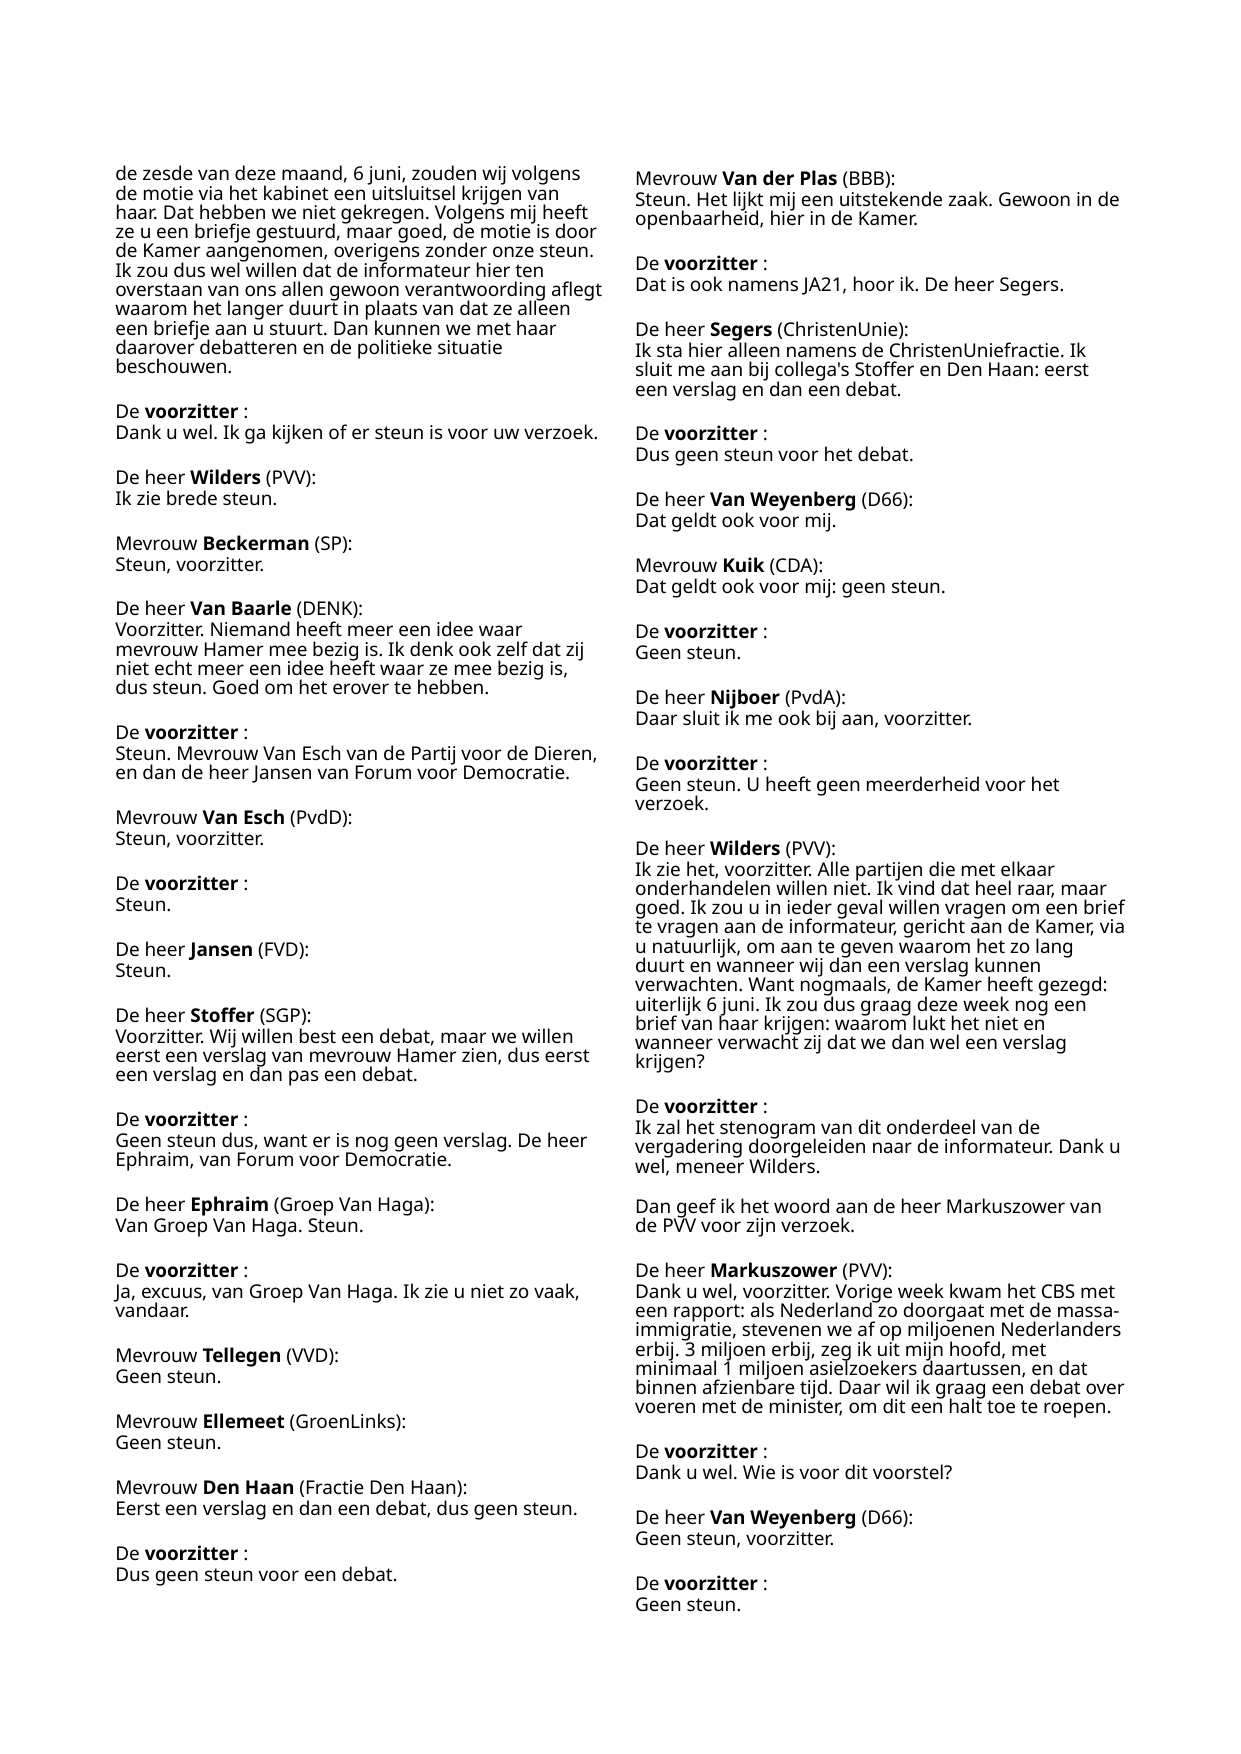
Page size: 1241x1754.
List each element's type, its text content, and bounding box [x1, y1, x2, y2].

text Dus geen steun voor een debat. [115, 1566, 605, 1585]
text De heer Segers (ChristenUnie): [635, 316, 1125, 342]
text Geen steun. [115, 1434, 605, 1453]
text Voorzitter. Niemand heeft meer een idee waar mevrouw Hamer mee bezig is. Ik denk ook zelf dat zij niet echt meer een idee heeft waar ze mee bezig is, dus steun. Goed om het erover te hebben. [115, 621, 605, 698]
text Eerst een verslag en dan een debat, dus geen steun. [115, 1500, 605, 1519]
text De voorzitter : [635, 1093, 1125, 1119]
text Steun. Mevrouw Van Esch van de Partij voor de Dieren, en dan de heer Jansen van Forum voor Democratie. [115, 745, 605, 783]
text Ja, excuus, van Groep Van Haga. Ik zie u niet zo vaak, vandaar. [115, 1283, 605, 1321]
text Ik zie brede steun. [115, 490, 605, 509]
text Daar sluit ik me ook bij aan, voorzitter. [635, 710, 1125, 729]
text De voorzitter : [115, 870, 605, 896]
text De voorzitter : [635, 750, 1125, 776]
text Ik zal het stenogram van dit onderdeel van de vergadering doorgeleiden naar de informateur. Dank u wel, meneer Wilders. [635, 1119, 1125, 1177]
text Dank u wel. Ik ga kijken of er steun is voor uw verzoek. [115, 424, 605, 443]
text Steun, voorzitter. [115, 830, 605, 849]
text De voorzitter : [115, 1540, 605, 1566]
text De heer Ephraim (Groep Van Haga): [115, 1191, 605, 1217]
text De voorzitter : [635, 618, 1125, 644]
text Dat geldt ook voor mij: geen steun. [635, 578, 1125, 597]
text Mevrouw Van Esch (PvdD): [115, 804, 605, 830]
text Mevrouw Beckerman (SP): [115, 530, 605, 556]
text De heer Nijboer (PvdA): [635, 684, 1125, 710]
text De heer Van Baarle (DENK): [115, 596, 605, 621]
text Van Groep Van Haga. Steun. [115, 1217, 605, 1236]
text Mevrouw Van der Plas (BBB): [635, 165, 1125, 191]
text Dan geef ik het woord aan de heer Markuszower van de PVV voor zijn verzoek. [635, 1198, 1125, 1236]
text Ik zie het, voorzitter. Alle partijen die met elkaar onderhandelen willen niet. Ik vind dat heel raar, maar goed. Ik zou u in ieder geval willen vragen om een brief te vragen aan de informateur, gericht aan de Kamer, via u natuurlijk, om aan te geven waarom het zo lang duurt en wanneer wij dan een verslag kunnen verwachten. Want nogmaals, de Kamer heeft gezegd: uiterlijk 6 juni. Ik zou dus graag deze week nog een brief van haar krijgen: waarom lukt het niet en wanneer verwacht zij dat we dan wel een verslag krijgen? [635, 861, 1125, 1073]
text De voorzitter : [115, 719, 605, 745]
text De voorzitter : [635, 421, 1125, 446]
text De voorzitter : [635, 1438, 1125, 1464]
text Geen steun. [115, 1368, 605, 1387]
text Geen steun. U heeft geen meerderheid voor het verzoek. [635, 776, 1125, 814]
text de zesde van deze maand, 6 juni, zouden wij volgens de motie via het kabinet een uitsluitsel krijgen van haar. Dat hebben we niet gekregen. Volgens mij heeft ze u een briefje gestuurd, maar goed, de motie is door de Kamer aangenomen, overigens zonder onze steun. Ik zou dus wel willen dat de informateur hier ten overstaan van ons allen gewoon verantwoording aflegt waarom het langer duurt in plaats van dat ze alleen een briefje aan u stuurt. Dan kunnen we met haar daarover debatteren en de politieke situatie beschouwen. [115, 165, 605, 377]
text Mevrouw Ellemeet (GroenLinks): [115, 1408, 605, 1434]
text Dank u wel, voorzitter. Vorige week kwam het CBS met een rapport: als Nederland zo doorgaat met de massa-immigratie, stevenen we af op miljoenen Nederlanders erbij. 3 miljoen erbij, zeg ik uit mijn hoofd, met minimaal 1 miljoen asielzoekers daartussen, en dat binnen afzienbare tijd. Daar wil ik graag een debat over voeren met de minister, om dit een halt toe te roepen. [635, 1283, 1125, 1418]
text De heer Wilders (PVV): [635, 835, 1125, 861]
text De heer Jansen (FVD): [115, 936, 605, 962]
text Steun. [115, 896, 605, 915]
text De voorzitter : [635, 250, 1125, 276]
text De heer Stoffer (SGP): [115, 1002, 605, 1028]
text Steun. [115, 962, 605, 981]
text De voorzitter : [115, 1257, 605, 1283]
text De heer Wilders (PVV): [115, 464, 605, 490]
text Dank u wel. Wie is voor dit voorstel? [635, 1464, 1125, 1483]
text Geen steun, voorzitter. [635, 1530, 1125, 1549]
text De voorzitter : [115, 398, 605, 424]
text De heer Van Weyenberg (D66): [635, 486, 1125, 512]
text Voorzitter. Wij willen best een debat, maar we willen eerst een verslag van mevrouw Hamer zien, dus eerst een verslag en dan pas een debat. [115, 1028, 605, 1085]
text De heer Van Weyenberg (D66): [635, 1504, 1125, 1530]
text Geen steun dus, want er is nog geen verslag. De heer Ephraim, van Forum voor Democratie. [115, 1132, 605, 1171]
text Geen steun. [635, 1596, 1125, 1615]
text Geen steun. [635, 644, 1125, 663]
text Dus geen steun voor het debat. [635, 446, 1125, 466]
text De voorzitter : [635, 1570, 1125, 1596]
text Mevrouw Tellegen (VVD): [115, 1342, 605, 1368]
text Steun. Het lijkt mij een uitstekende zaak. Gewoon in de openbaarheid, hier in de Kamer. [635, 191, 1125, 229]
text Dat is ook namens JA21, hoor ik. De heer Segers. [635, 276, 1125, 295]
text Mevrouw Kuik (CDA): [635, 552, 1125, 578]
text Steun, voorzitter. [115, 556, 605, 575]
text Dat geldt ook voor mij. [635, 512, 1125, 531]
text Ik sta hier alleen namens de ChristenUniefractie. Ik sluit me aan bij collega's Stoffer en Den Haan: eerst een verslag en dan een debat. [635, 342, 1125, 400]
text Mevrouw Den Haan (Fractie Den Haan): [115, 1474, 605, 1500]
text De heer Markuszower (PVV): [635, 1257, 1125, 1283]
text De voorzitter : [115, 1106, 605, 1132]
